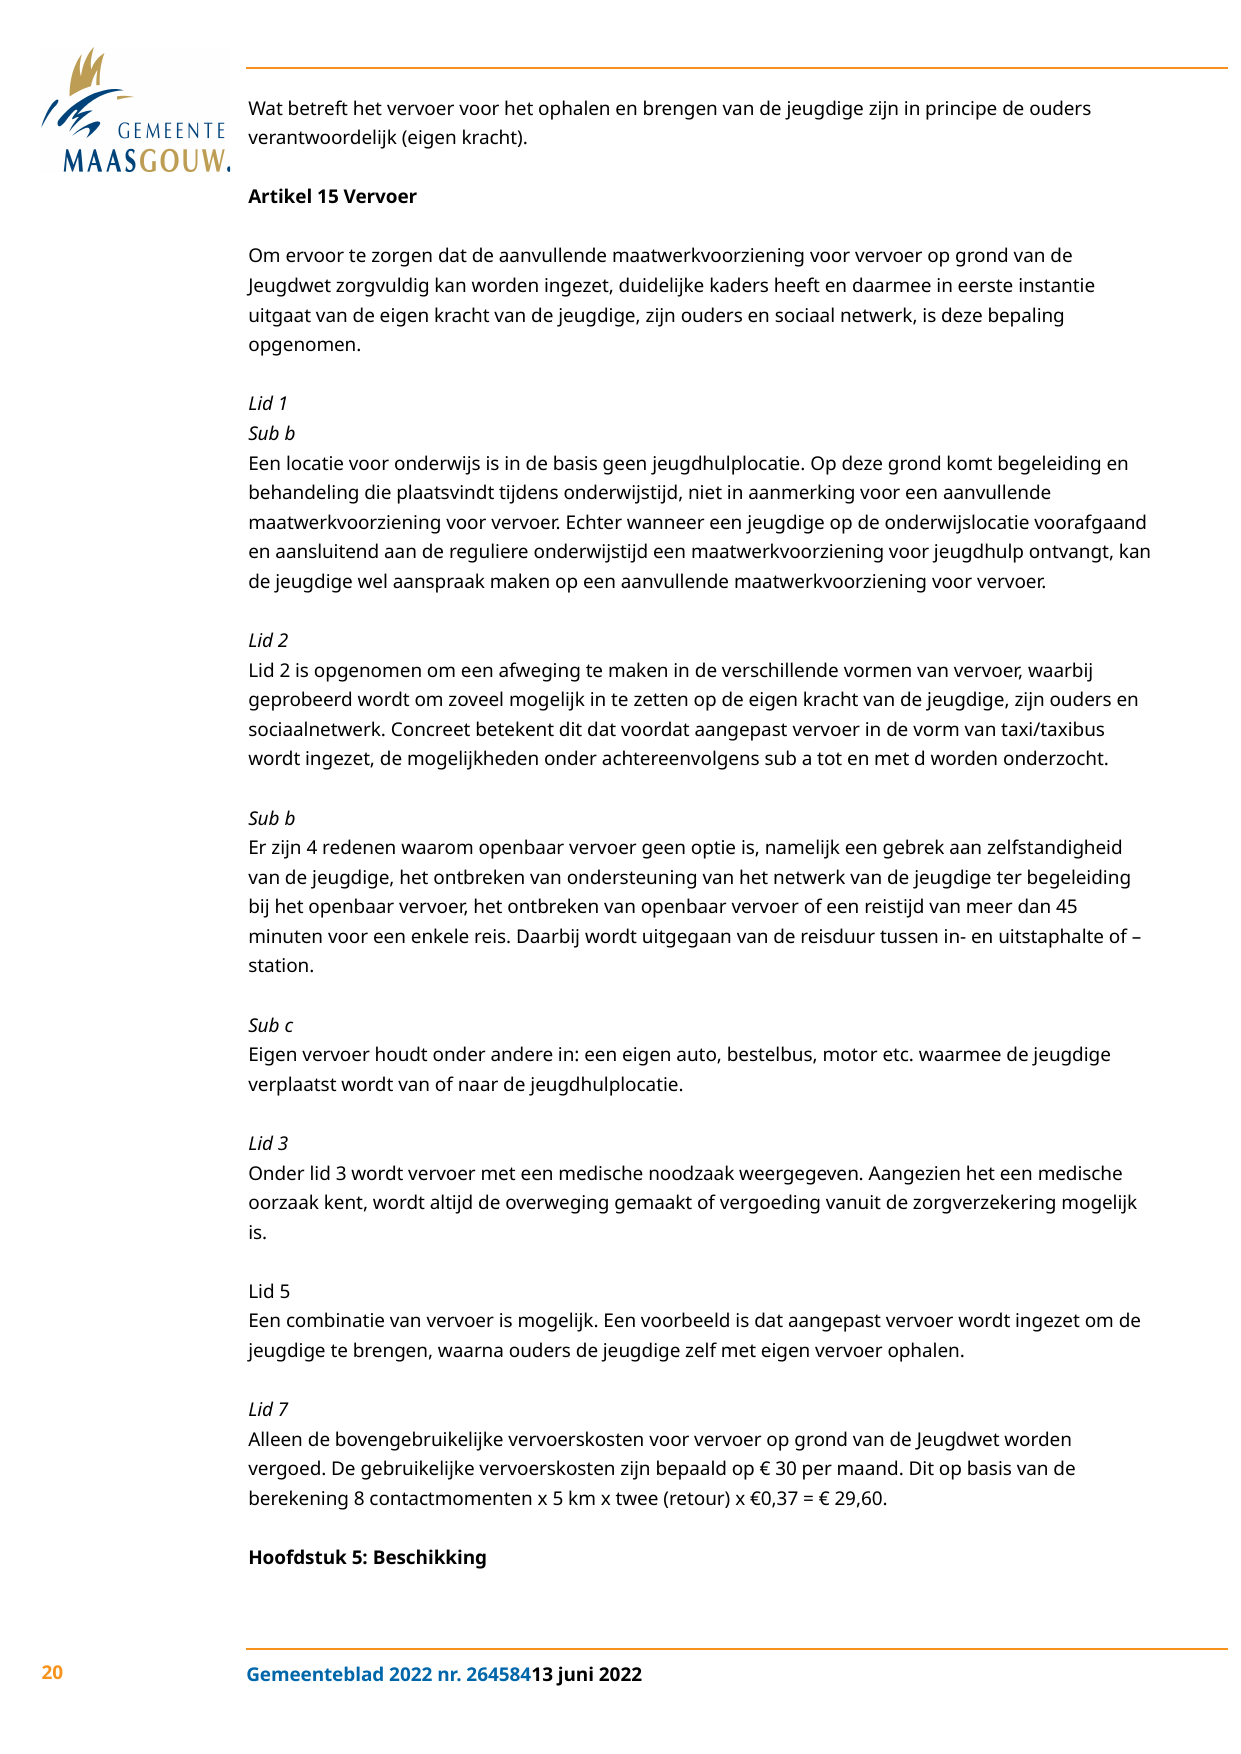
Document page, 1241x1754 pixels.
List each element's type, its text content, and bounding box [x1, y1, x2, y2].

picture [41, 47, 231, 172]
text Lid 2 [248, 627, 1152, 653]
text Lid 2 is opgenomen om een afweging te maken in de verschillende vormen van vervoer, waarbij geprobeerd wordt om zoveel mogelijk in te zetten op de eigen kracht van de jeugdige, zijn ouders en sociaalnetwerk. Concreet betekent dit dat voordat aangepast vervoer in de vorm van taxi/taxibus wordt ingezet, de mogelijkheden onder achtereenvolgens sub a tot en met d worden onderzocht. [248, 657, 1152, 771]
text Artikel 15 Vervoer [248, 183, 1152, 209]
text Sub b [248, 805, 1152, 831]
text Een combinatie van vervoer is mogelijk. Een voorbeeld is dat aangepast vervoer wordt ingezet om de jeugdige te brengen, waarna ouders de jeugdige zelf met eigen vervoer ophalen. [248, 1308, 1152, 1363]
text Sub b [248, 420, 1152, 446]
text Hoofdstuk 5: Beschikking [248, 1544, 1152, 1570]
text Lid 5 [248, 1278, 1152, 1304]
text Sub c [248, 1012, 1152, 1038]
text Eigen vervoer houdt onder andere in: een eigen auto, bestelbus, motor etc. waarmee de jeugdige verplaatst wordt van of naar de jeugdhulplocatie. [248, 1041, 1152, 1097]
text Lid 7 [248, 1396, 1152, 1422]
text Onder lid 3 wordt vervoer met een medische noodzaak weergegeven. Aangezien het een medische oorzaak kent, wordt altijd de overweging gemaakt of vergoeding vanuit de zorgverzekering mogelijk is. [248, 1160, 1152, 1245]
text Lid 3 [248, 1130, 1152, 1156]
text Om ervoor te zorgen dat de aanvullende maatwerkvoorziening voor vervoer op grond van de Jeugdwet zorgvuldig kan worden ingezet, duidelijke kaders heeft en daarmee in eerste instantie uitgaat van de eigen kracht van de jeugdige, zijn ouders en sociaal netwerk, is deze bepaling opgenomen. [248, 243, 1152, 357]
text Er zijn 4 redenen waarom openbaar vervoer geen optie is, namelijk een gebrek aan zelfstandigheid van de jeugdige, het ontbreken van ondersteuning van het netwerk van de jeugdige ter begeleiding bij het openbaar vervoer, het ontbreken van openbaar vervoer of een reistijd van meer dan 45 minuten voor een enkele reis. Daarbij wordt uitgegaan van de reisduur tussen in- en uitstaphalte of – station. [248, 834, 1152, 978]
text Een locatie voor onderwijs is in de basis geen jeugdhulplocatie. Op deze grond komt begeleiding en behandeling die plaatsvindt tijdens onderwijstijd, niet in aanmerking voor een aanvullende maatwerkvoorziening voor vervoer. Echter wanneer een jeugdige op de onderwijslocatie voorafgaand en aansluitend aan de reguliere onderwijstijd een maatwerkvoorziening voor jeugdhulp ontvangt, kan de jeugdige wel aanspraak maken op een aanvullende maatwerkvoorziening voor vervoer. [248, 450, 1152, 594]
text Wat betreft het vervoer voor het ophalen en brengen van de jeugdige zijn in principe de ouders verantwoordelijk (eigen kracht). [248, 95, 1152, 150]
text Alleen de bovengebruikelijke vervoerskosten voor vervoer op grond van de Jeugdwet worden vergoed. De gebruikelijke vervoerskosten zijn bepaald op € 30 per maand. Dit op basis van de berekening 8 contactmomenten x 5 km x twee (retour) x €0,37 = € 29,60. [248, 1426, 1152, 1511]
text Lid 1 [248, 391, 1152, 416]
